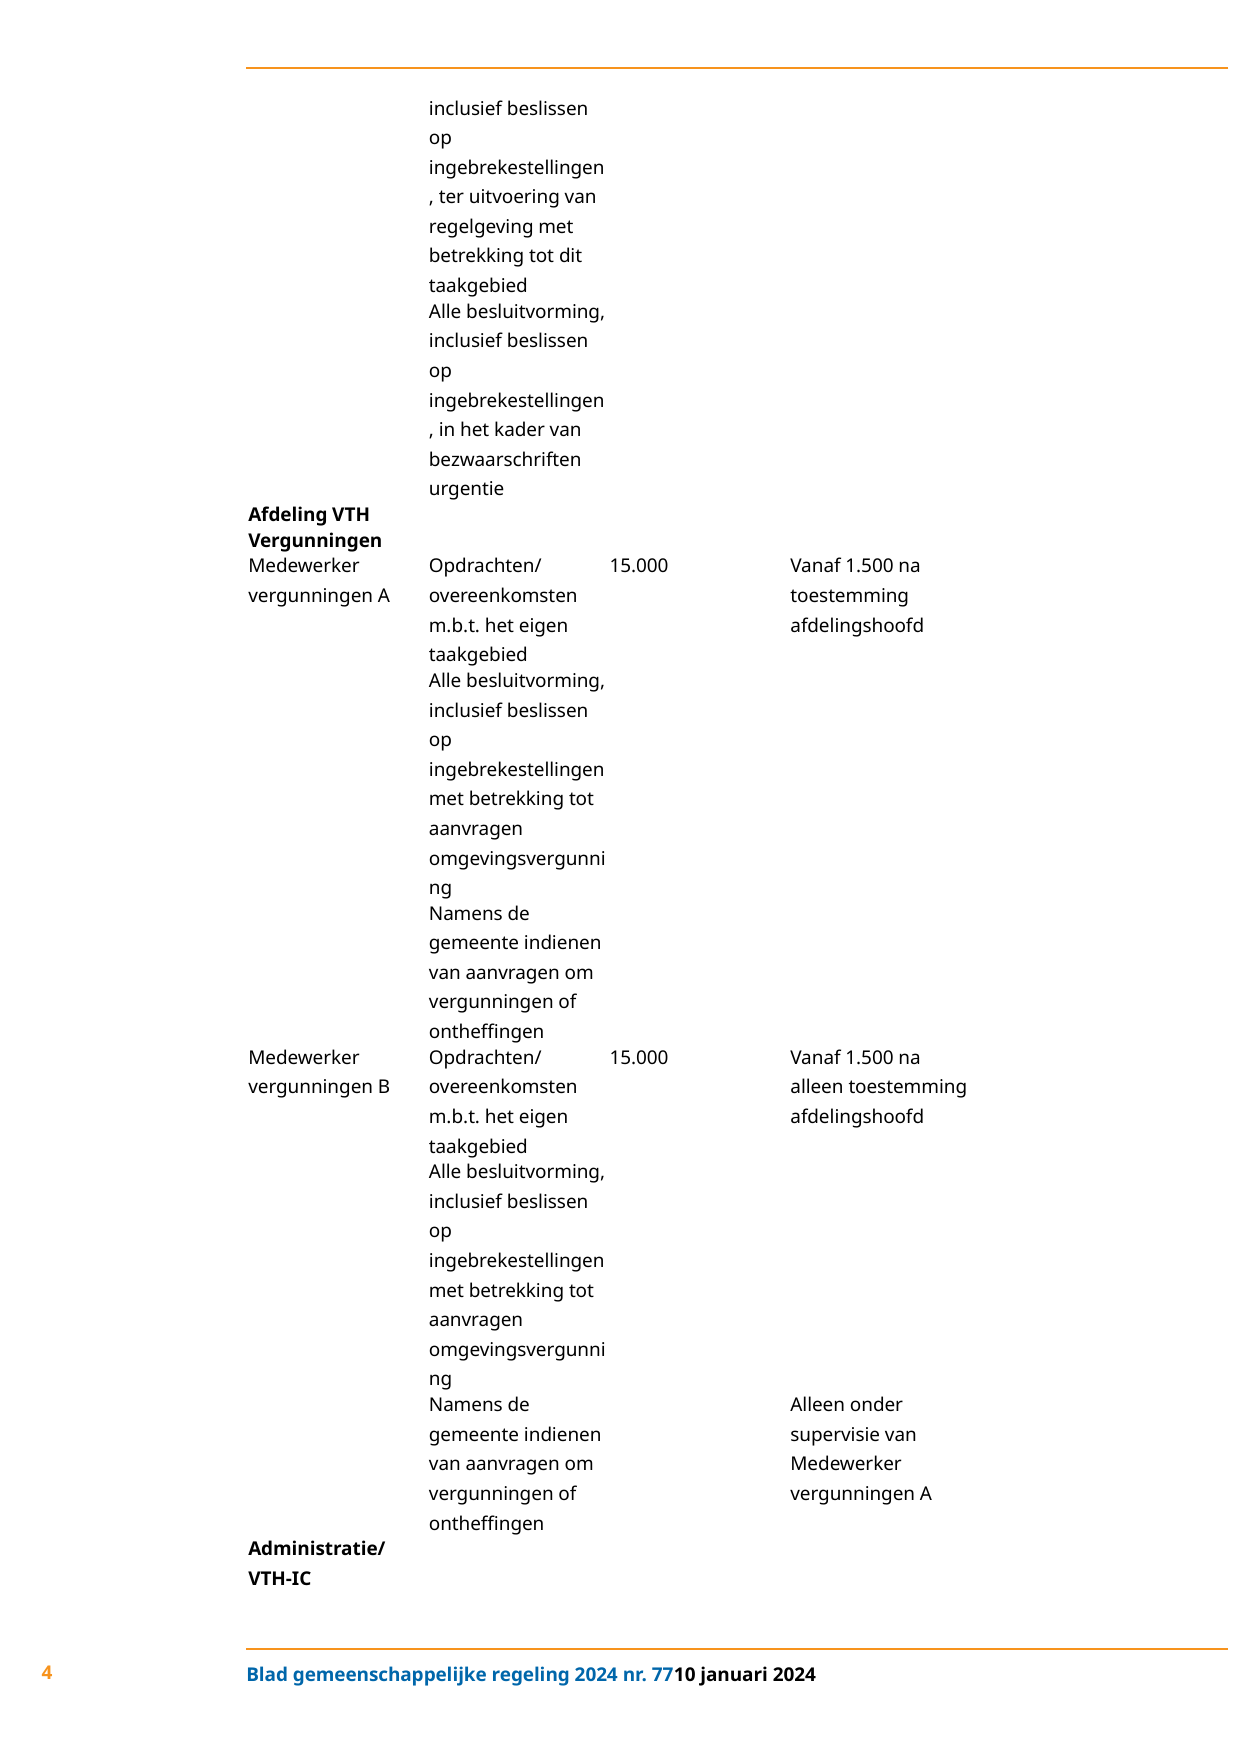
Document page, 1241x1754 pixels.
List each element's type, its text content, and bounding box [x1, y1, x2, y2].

table_cell Vanaf 1.500 na toestemming afdelingshoofd [790, 553, 971, 667]
table_cell [609, 1391, 790, 1535]
table_cell [609, 95, 790, 298]
table_cell Alle besluitvorming, inclusief beslissen op ingebrekestellingen met betrekking tot aanvragen omgevingsvergunning [429, 667, 609, 900]
table_cell [609, 501, 790, 527]
table_cell [790, 501, 971, 527]
table_cell [790, 1159, 971, 1391]
table_cell [609, 900, 790, 1044]
table_cell inclusief beslissen op ingebrekestellingen, ter uitvoering van regelgeving met betrekking tot dit taakgebied [429, 95, 609, 298]
table_cell [790, 95, 971, 298]
picture [41, 47, 231, 172]
table_cell [609, 1159, 790, 1391]
table_cell Administratie/VTH-IC [248, 1535, 429, 1591]
table_cell [429, 1535, 609, 1591]
table_cell 15.000 [609, 553, 790, 667]
table_cell Opdrachten/overeenkomsten m.b.t. het eigen taakgebied [429, 553, 609, 667]
table_cell Opdrachten/overeenkomsten m.b.t. het eigen taakgebied [429, 1044, 609, 1158]
table_cell [609, 1535, 790, 1591]
table_cell [790, 1535, 971, 1591]
table_cell Alleen onder supervisie van Medewerker vergunningen A [790, 1391, 971, 1535]
table_cell Namens de gemeente indienen van aanvragen om vergunningen of ontheffingen [429, 1391, 609, 1535]
table_cell Alle besluitvorming, inclusief beslissen op ingebrekestellingen, in het kader van bezwaarschriften urgentie [429, 298, 609, 501]
table_cell Afdeling VTH [248, 501, 429, 527]
table_cell Alle besluitvorming, inclusief beslissen op ingebrekestellingen met betrekking tot aanvragen omgevingsvergunning [429, 1159, 609, 1391]
table_cell [609, 298, 790, 501]
table_cell [248, 95, 429, 501]
table_cell Medewerker vergunningen A [248, 553, 429, 1044]
table_cell Medewerker vergunningen B [248, 1044, 429, 1535]
table_cell [790, 527, 971, 553]
table_cell [429, 527, 609, 553]
table_cell [429, 501, 609, 527]
table_cell [609, 527, 790, 553]
table_cell Vanaf 1.500 na alleen toestemming afdelingshoofd [790, 1044, 971, 1158]
table_cell [790, 667, 971, 1044]
table_cell Vergunningen [248, 527, 429, 553]
table_cell Namens de gemeente indienen van aanvragen om vergunningen of ontheffingen [429, 900, 609, 1044]
table_cell 15.000 [609, 1044, 790, 1158]
table_cell [790, 298, 971, 501]
table_cell [609, 667, 790, 900]
